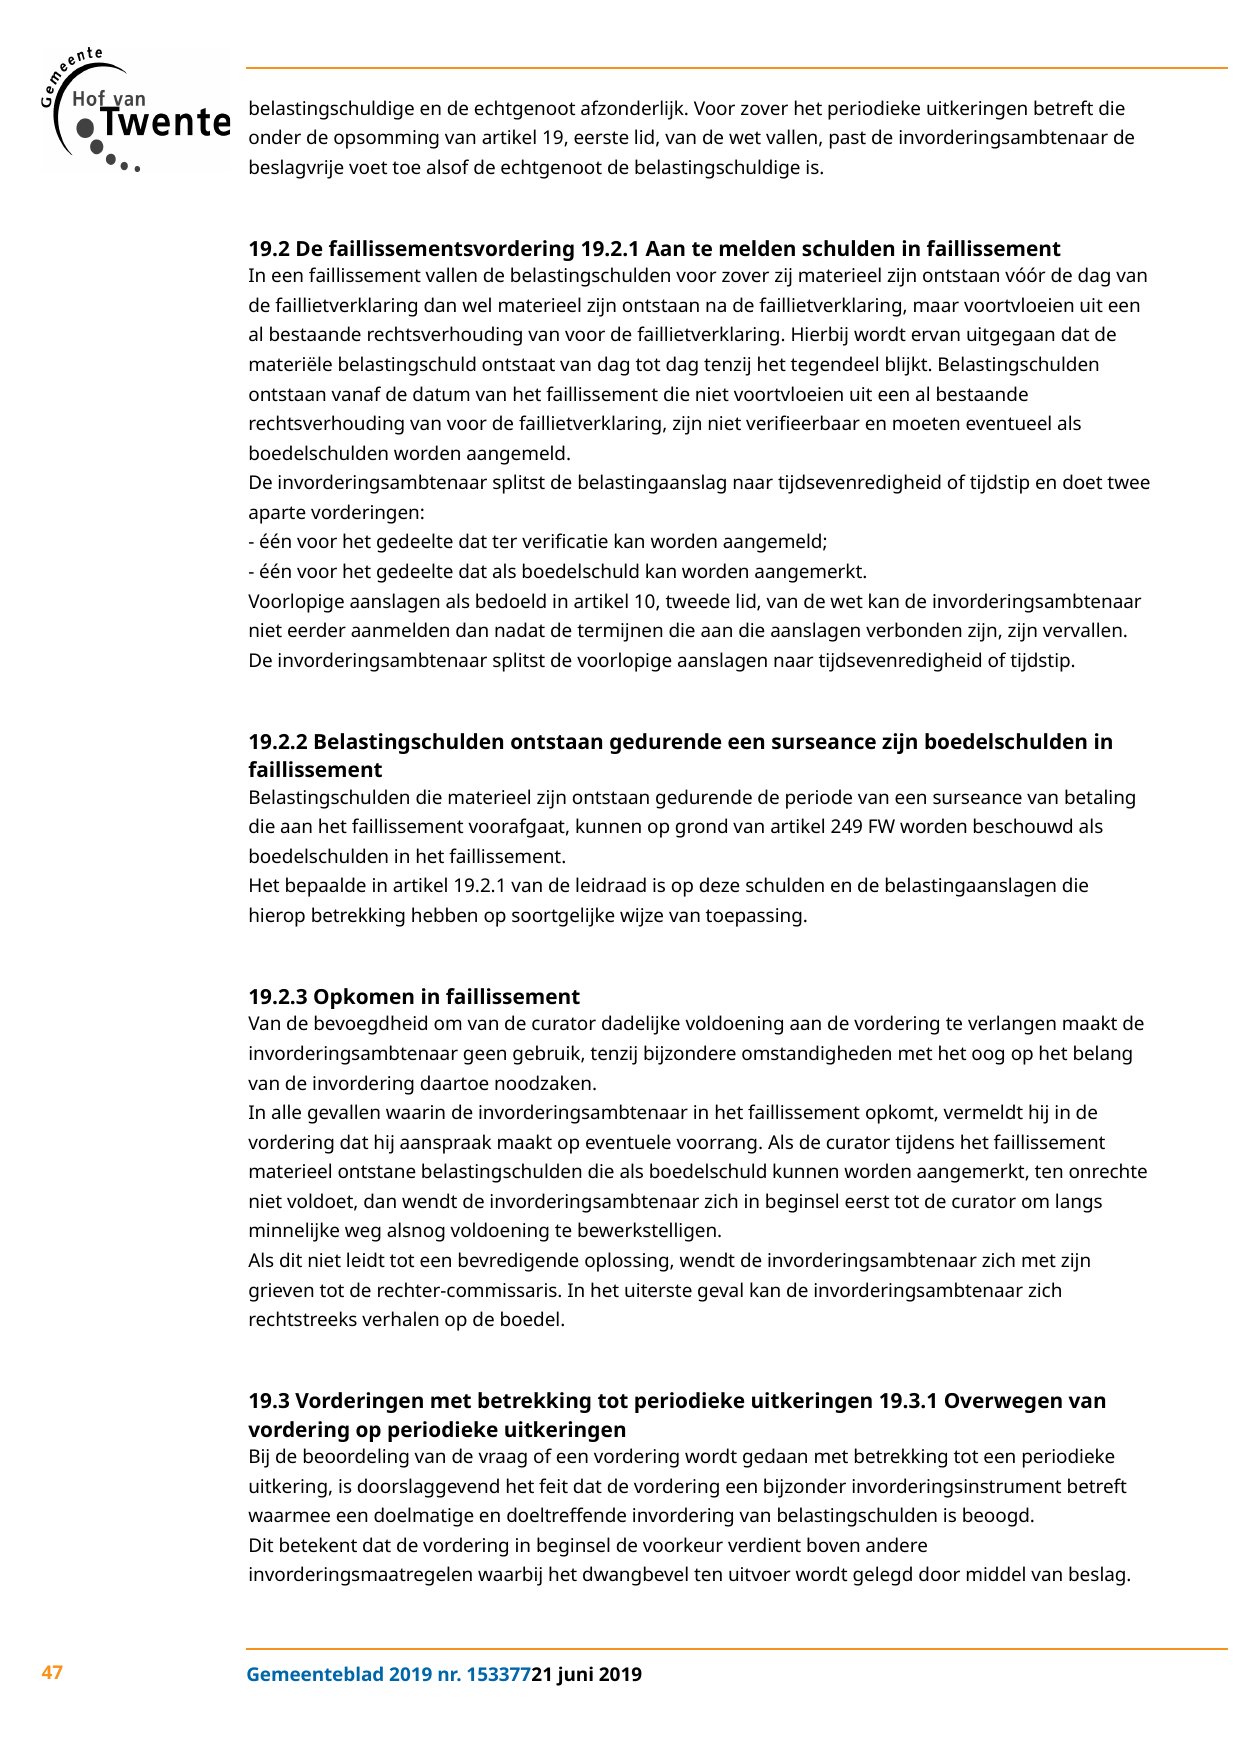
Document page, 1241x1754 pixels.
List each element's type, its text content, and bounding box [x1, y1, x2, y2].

text Van de bevoegdheid om van de curator dadelijke voldoening aan de vordering te verlangen maakt de invorderingsambtenaar geen gebruik, tenzij bijzondere omstandigheden met het oog op het belang van de invordering daartoe noodzaken. [248, 1011, 1152, 1096]
text Als dit niet leidt tot een bevredigende oplossing, wendt de invorderingsambtenaar zich met zijn grieven tot de rechter-commissaris. In het uiterste geval kan de invorderingsambtenaar zich rechtstreeks verhalen op de boedel. [248, 1247, 1152, 1332]
text In alle gevallen waarin de invorderingsambtenaar in het faillissement opkomt, vermeldt hij in de vordering dat hij aanspraak maakt op eventuele voorrang. Als de curator tijdens het faillissement materieel ontstane belastingschulden die als boedelschuld kunnen worden aangemerkt, ten onrechte niet voldoet, dan wendt de invorderingsambtenaar zich in beginsel eerst tot de curator om langs minnelijke weg alsnog voldoening te bewerkstelligen. [248, 1099, 1152, 1243]
text 19.3 Vorderingen met betrekking tot periodieke uitkeringen 19.3.1 Overwegen van vordering op periodieke uitkeringen [248, 1386, 1152, 1443]
text - één voor het gedeelte dat ter verificatie kan worden aangemeld; [248, 529, 1152, 554]
text Voorlopige aanslagen als bedoeld in artikel 10, tweede lid, van de wet kan de invorderingsambtenaar niet eerder aanmelden dan nadat de termijnen die aan die aanslagen verbonden zijn, zijn vervallen. De invorderingsambtenaar splitst de voorlopige aanslagen naar tijdsevenredigheid of tijdstip. [248, 588, 1152, 673]
text De invorderingsambtenaar splitst de belastingaanslag naar tijdsevenredigheid of tijdstip en doet twee aparte vorderingen: [248, 469, 1152, 525]
text Het bepaalde in artikel 19.2.1 van de leidraad is op deze schulden en de belastingaanslagen die hierop betrekking hebben op soortgelijke wijze van toepassing. [248, 873, 1152, 928]
text belastingschuldige en de echtgenoot afzonderlijk. Voor zover het periodieke uitkeringen betreft die onder de opsomming van artikel 19, eerste lid, van de wet vallen, past de invorderingsambtenaar de beslagvrije voet toe alsof de echtgenoot de belastingschuldige is. [248, 95, 1152, 180]
text 19.2.2 Belastingschulden ontstaan gedurende een surseance zijn boedelschulden in faillissement [248, 727, 1152, 784]
text 19.2.3 Opkomen in faillissement [248, 982, 1152, 1011]
text Belastingschulden die materieel zijn ontstaan gedurende de periode van een surseance van betaling die aan het faillissement voorafgaat, kunnen op grond van artikel 249 FW worden beschouwd als boedelschulden in het faillissement. [248, 784, 1152, 869]
text 19.2 De faillissementsvordering 19.2.1 Aan te melden schulden in faillissement [248, 234, 1152, 262]
text Dit betekent dat de vordering in beginsel de voorkeur verdient boven andere invorderingsmaatregelen waarbij het dwangbevel ten uitvoer wordt gelegd door middel van beslag. [248, 1532, 1152, 1587]
picture [41, 47, 231, 172]
text Bij de beoordeling van de vraag of een vordering wordt gedaan met betrekking tot een periodieke uitkering, is doorslaggevend het feit dat de vordering een bijzonder invorderingsinstrument betreft waarmee een doelmatige en doeltreffende invordering van belastingschulden is beoogd. [248, 1443, 1152, 1528]
text - één voor het gedeelte dat als boedelschuld kan worden aangemerkt. [248, 558, 1152, 584]
text In een faillissement vallen de belastingschulden voor zover zij materieel zijn ontstaan vóór de dag van de faillietverklaring dan wel materieel zijn ontstaan na de faillietverklaring, maar voortvloeien uit een al bestaande rechtsverhouding van voor de faillietverklaring. Hierbij wordt ervan uitgegaan dat de materiële belastingschuld ontstaat van dag tot dag tenzij het tegendeel blijkt. Belastingschulden ontstaan vanaf de datum van het faillissement die niet voortvloeien uit een al bestaande rechtsverhouding van voor de faillietverklaring, zijn niet verifieerbaar en moeten eventueel als boedelschulden worden aangemeld. [248, 262, 1152, 466]
